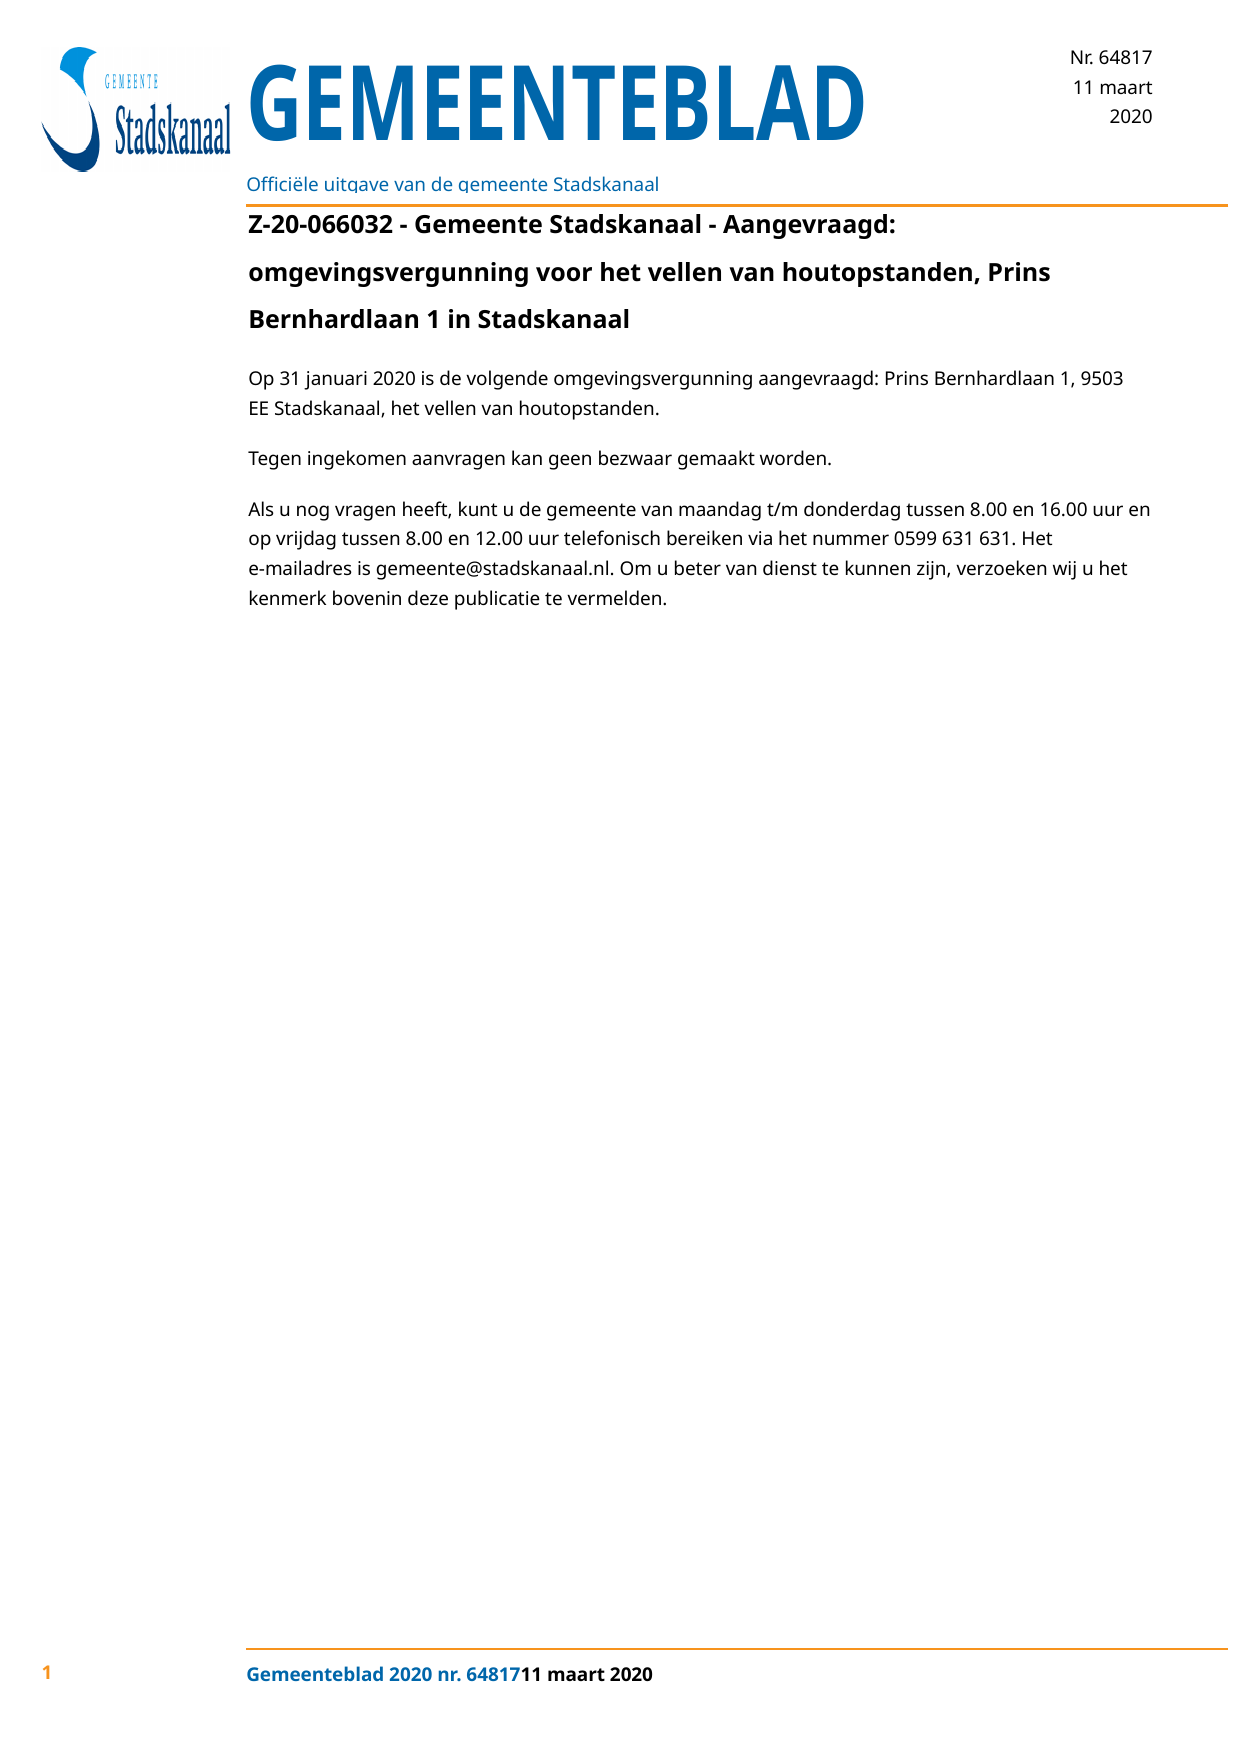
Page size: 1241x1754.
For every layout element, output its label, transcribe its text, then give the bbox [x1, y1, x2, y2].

text Tegen ingekomen aanvragen kan geen bezwaar gemaakt worden. [248, 446, 1152, 471]
text Z-20-066032 - Gemeente Stadskanaal - Aangevraagd: omgevingsvergunning voor het vellen van houtopstanden, Prins Bernhardlaan 1 in Stadskanaal [248, 207, 1152, 336]
text Als u nog vragen heeft, kunt u de gemeente van maandag t/m donderdag tussen 8.00 en 16.00 uur en op vrijdag tussen 8.00 en 12.00 uur telefonisch bereiken via het nummer 0599 631 631. Het e‑mailadres is gemeente@stadskanaal.nl. Om u beter van dienst te kunnen zijn, verzoeken wij u het kenmerk bovenin deze publicatie te vermelden. [248, 496, 1152, 610]
picture [41, 47, 231, 172]
text Op 31 januari 2020 is de volgende omgevingsvergunning aangevraagd: Prins Bernhardlaan 1, 9503 EE Stadskanaal, het vellen van houtopstanden. [248, 366, 1152, 421]
